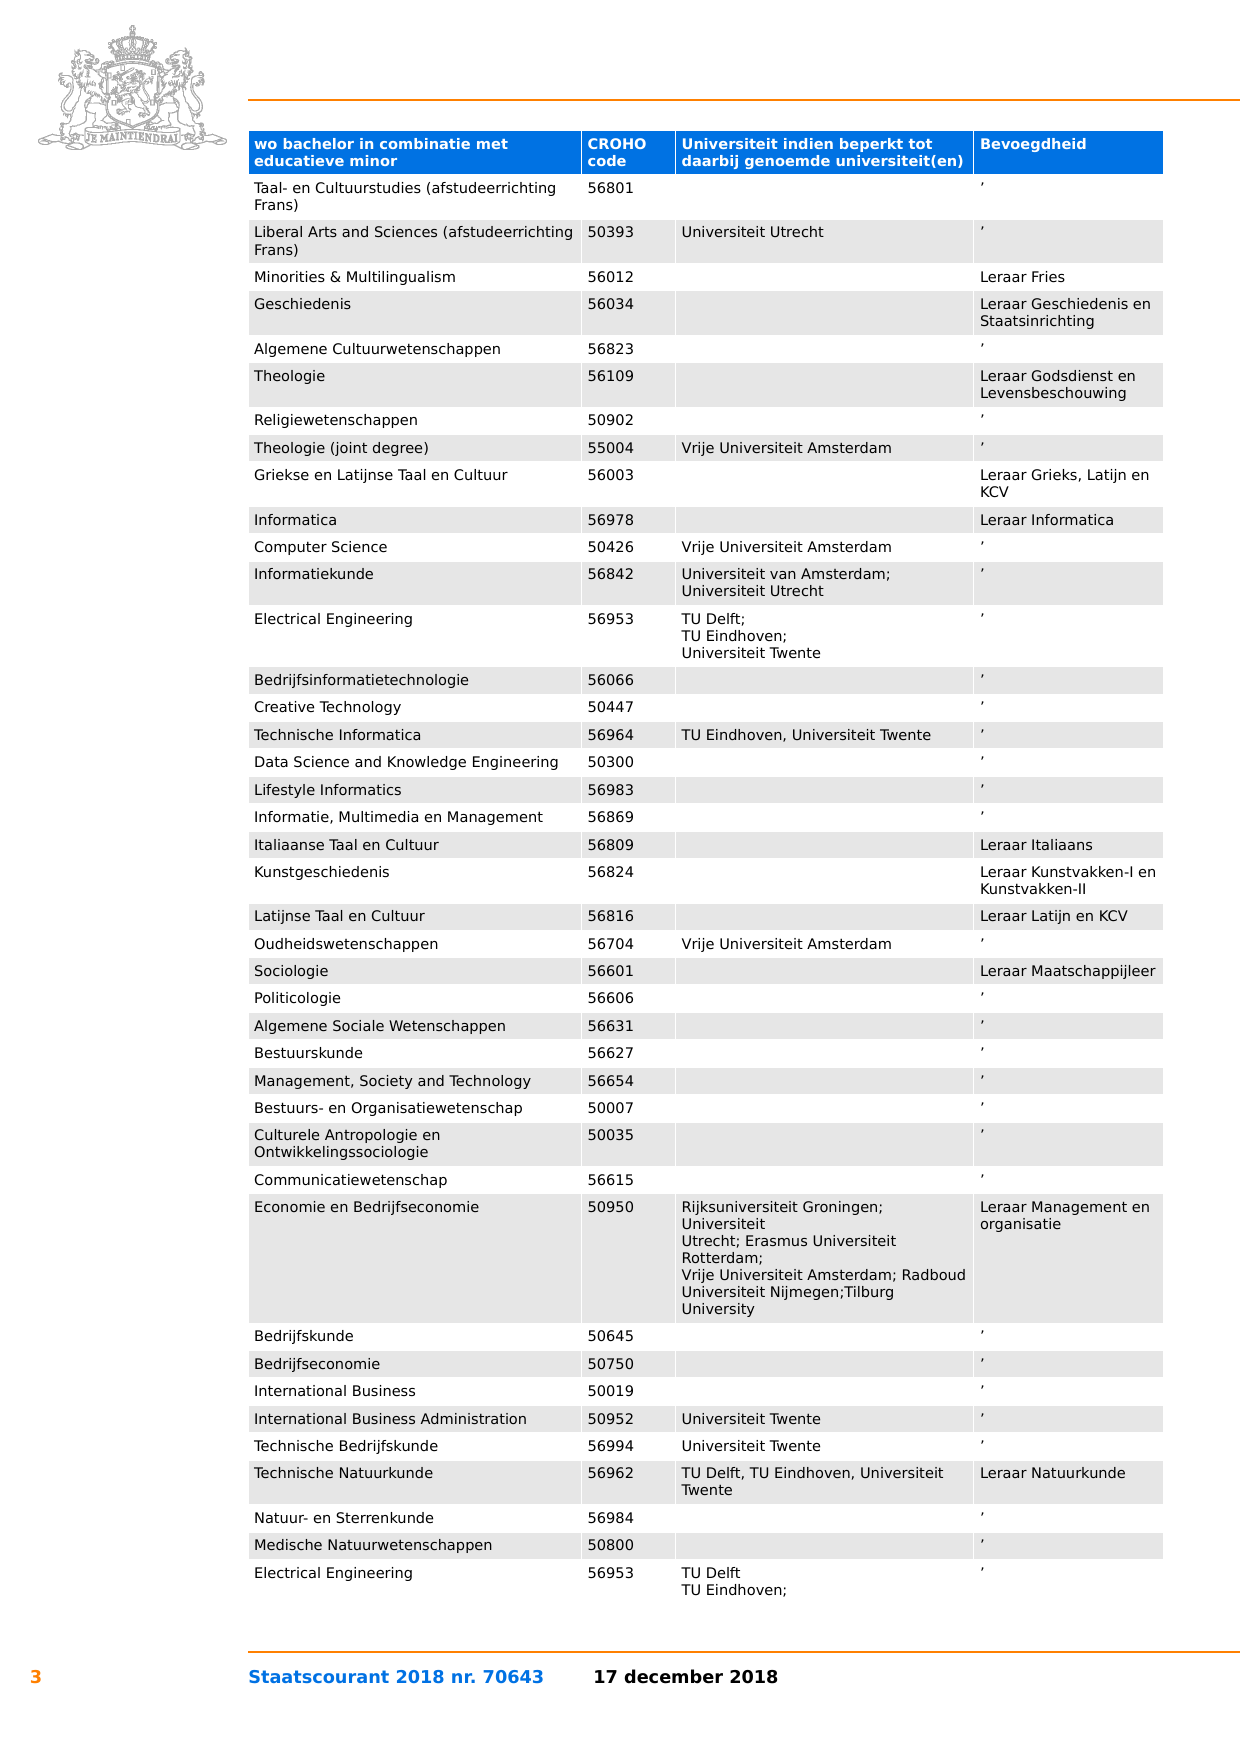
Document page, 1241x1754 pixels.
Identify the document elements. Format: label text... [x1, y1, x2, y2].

table_cell 56654 [582, 1068, 675, 1094]
table_cell Bedrijfsinformatietechnologie [249, 667, 581, 694]
table_cell ’ [974, 435, 1163, 461]
table_cell ’ [974, 1123, 1163, 1166]
table_cell Electrical Engineering [249, 606, 581, 666]
table_cell Vrije Universiteit Amsterdam [676, 534, 973, 561]
table_cell 56983 [582, 777, 675, 803]
table_cell ’ [974, 1351, 1163, 1377]
table_cell [676, 1379, 973, 1405]
table_cell 56824 [582, 859, 675, 902]
table_cell ’ [974, 931, 1163, 957]
table_cell Leraar Godsdienst en Levensbeschouwing [974, 363, 1163, 407]
table_cell [676, 804, 973, 831]
table_cell 56034 [582, 291, 675, 335]
table_cell 56953 [582, 1560, 675, 1603]
table_cell Leraar Geschiedenis en Staatsinrichting [974, 291, 1163, 335]
table_cell ’ [974, 804, 1163, 831]
table_cell 50019 [582, 1379, 675, 1405]
table_cell Management, Society and Technology [249, 1068, 581, 1094]
table_cell 56606 [582, 986, 675, 1012]
table_cell Bedrijfskunde [249, 1324, 581, 1350]
table_cell Informatiekunde [249, 562, 581, 605]
table_cell ’ [974, 408, 1163, 434]
table_cell Italiaanse Taal en Cultuur [249, 832, 581, 858]
table_header Universiteit indien beperkt tot daarbij genoemde universiteit(en) [676, 131, 973, 174]
table_cell Technische Informatica [249, 722, 581, 748]
table_cell 56869 [582, 804, 675, 831]
table_cell 56842 [582, 562, 675, 605]
table_cell [676, 1068, 973, 1094]
table_cell Lifestyle Informatics [249, 777, 581, 803]
table_cell Informatie, Multimedia en Management [249, 804, 581, 831]
table_cell 56109 [582, 363, 675, 407]
table_cell [676, 986, 973, 1012]
table_cell ’ [974, 1324, 1163, 1350]
table_cell 50393 [582, 220, 675, 263]
table_cell Geschiedenis [249, 291, 581, 335]
table_cell 56066 [582, 667, 675, 694]
table_cell Culturele Antropologie en Ontwikkelingssociologie [249, 1123, 581, 1166]
table_cell Rijksuniversiteit Groningen; Universiteit Utrecht; Erasmus Universiteit Rotterdam; Vrije Universiteit Amsterdam; Radboud Universiteit Nijmegen;Tilburg University [676, 1194, 973, 1323]
table_cell 56801 [582, 175, 675, 219]
table_cell 56994 [582, 1433, 675, 1459]
table_cell Leraar Fries [974, 264, 1163, 290]
table_cell 50035 [582, 1123, 675, 1166]
table_cell Bestuurskunde [249, 1040, 581, 1067]
table_cell ’ [974, 175, 1163, 219]
table_cell Leraar Kunstvakken-I en Kunstvakken-II [974, 859, 1163, 902]
table_cell [676, 667, 973, 694]
table_cell [676, 1040, 973, 1067]
table_cell Universiteit van Amsterdam; Universiteit Utrecht [676, 562, 973, 605]
table_cell 56627 [582, 1040, 675, 1067]
table_cell TU Delft, TU Eindhoven, Universiteit Twente [676, 1461, 973, 1504]
table_cell 50007 [582, 1095, 675, 1122]
table_cell Vrije Universiteit Amsterdam [676, 435, 973, 461]
table_cell Vrije Universiteit Amsterdam [676, 931, 973, 957]
table_cell Leraar Italiaans [974, 832, 1163, 858]
table_cell Bedrijfseconomie [249, 1351, 581, 1377]
table_cell [676, 363, 973, 407]
table_cell Leraar Latijn en KCV [974, 904, 1163, 930]
table_cell Technische Bedrijfskunde [249, 1433, 581, 1459]
table_cell [676, 175, 973, 219]
table_cell ’ [974, 1167, 1163, 1193]
table_cell International Business [249, 1379, 581, 1405]
table_cell ’ [974, 750, 1163, 776]
table_cell 50645 [582, 1324, 675, 1350]
table_cell Universiteit Twente [676, 1433, 973, 1459]
table_cell Technische Natuurkunde [249, 1461, 581, 1504]
table_cell Bestuurs- en Organisatiewetenschap [249, 1095, 581, 1122]
table_cell 50902 [582, 408, 675, 434]
table_cell 56962 [582, 1461, 675, 1504]
table_cell ’ [974, 1560, 1163, 1603]
table_cell [676, 750, 973, 776]
table_cell Leraar Grieks, Latijn en KCV [974, 463, 1163, 506]
table_cell Kunstgeschiedenis [249, 859, 581, 902]
table_cell [676, 832, 973, 858]
table_cell 56978 [582, 507, 675, 533]
table_cell 50952 [582, 1406, 675, 1432]
table_cell Leraar Maatschappijleer [974, 958, 1163, 984]
table_cell ’ [974, 1406, 1163, 1432]
table_cell 50950 [582, 1194, 675, 1323]
table_cell Creative Technology [249, 695, 581, 721]
table_cell 50750 [582, 1351, 675, 1377]
table_cell Minorities & Multilingualism [249, 264, 581, 290]
table_cell 56809 [582, 832, 675, 858]
table_cell [676, 1123, 973, 1166]
table_cell 56631 [582, 1013, 675, 1039]
table_cell [676, 463, 973, 506]
table_cell 55004 [582, 435, 675, 461]
table_cell Griekse en Latijnse Taal en Cultuur [249, 463, 581, 506]
table_cell ’ [974, 220, 1163, 263]
table_cell ’ [974, 1095, 1163, 1122]
table_header Bevoegdheid [974, 131, 1163, 174]
table_cell [676, 507, 973, 533]
table_cell [676, 1167, 973, 1193]
table_cell ’ [974, 606, 1163, 666]
table_cell ’ [974, 1013, 1163, 1039]
table_cell TU Eindhoven, Universiteit Twente [676, 722, 973, 748]
table_cell ’ [974, 667, 1163, 694]
table_cell ’ [974, 1533, 1163, 1559]
table_cell ’ [974, 1433, 1163, 1459]
table_header wo bachelor in combinatie met educatieve minor [249, 131, 581, 174]
table_cell [676, 1324, 973, 1350]
table_cell Economie en Bedrijfseconomie [249, 1194, 581, 1323]
table_cell [676, 859, 973, 902]
table_cell 56012 [582, 264, 675, 290]
table_cell 50800 [582, 1533, 675, 1559]
table_cell [676, 958, 973, 984]
table_cell Communicatiewetenschap [249, 1167, 581, 1193]
table_cell 56984 [582, 1505, 675, 1531]
table_cell Universiteit Twente [676, 1406, 973, 1432]
table_cell 56823 [582, 336, 675, 362]
table_cell 50426 [582, 534, 675, 561]
table_cell ’ [974, 1379, 1163, 1405]
table_cell [676, 777, 973, 803]
table_cell [676, 1095, 973, 1122]
table_cell [676, 264, 973, 290]
table_cell Algemene Cultuurwetenschappen [249, 336, 581, 362]
table_cell ’ [974, 336, 1163, 362]
table_cell Religiewetenschappen [249, 408, 581, 434]
table_cell [676, 1533, 973, 1559]
table_cell [676, 1013, 973, 1039]
table_cell [676, 336, 973, 362]
table_cell ’ [974, 1505, 1163, 1531]
table_cell Electrical Engineering [249, 1560, 581, 1603]
table_cell 56953 [582, 606, 675, 666]
table_cell Politicologie [249, 986, 581, 1012]
table_cell Data Science and Knowledge Engineering [249, 750, 581, 776]
table_cell Medische Natuurwetenschappen [249, 1533, 581, 1559]
picture [38, 25, 227, 150]
table_header CROHO code [582, 131, 675, 174]
table_cell Taal- en Cultuurstudies (afstudeerrichting Frans) [249, 175, 581, 219]
table_cell TU Delft TU Eindhoven; [676, 1560, 973, 1603]
table_cell Computer Science [249, 534, 581, 561]
table_cell Oudheidswetenschappen [249, 931, 581, 957]
table_cell Leraar Informatica [974, 507, 1163, 533]
table_cell 56704 [582, 931, 675, 957]
table_cell ’ [974, 722, 1163, 748]
table_cell [676, 1505, 973, 1531]
table_cell [676, 1351, 973, 1377]
table_cell 50447 [582, 695, 675, 721]
table_cell TU Delft; TU Eindhoven; Universiteit Twente [676, 606, 973, 666]
table_cell ’ [974, 562, 1163, 605]
table_cell Informatica [249, 507, 581, 533]
table_cell Liberal Arts and Sciences (afstudeerrichting Frans) [249, 220, 581, 263]
table_cell [676, 904, 973, 930]
table_cell [676, 695, 973, 721]
table_cell [676, 291, 973, 335]
table_cell Leraar Natuurkunde [974, 1461, 1163, 1504]
table_cell 56003 [582, 463, 675, 506]
table_cell Natuur- en Sterrenkunde [249, 1505, 581, 1531]
table_cell Leraar Management en organisatie [974, 1194, 1163, 1323]
table_cell 50300 [582, 750, 675, 776]
table_cell ’ [974, 1040, 1163, 1067]
table_cell ’ [974, 777, 1163, 803]
table_cell ’ [974, 1068, 1163, 1094]
table_cell Algemene Sociale Wetenschappen [249, 1013, 581, 1039]
table_cell Sociologie [249, 958, 581, 984]
table_cell 56964 [582, 722, 675, 748]
table_cell ’ [974, 534, 1163, 561]
table_cell [676, 408, 973, 434]
table_cell 56816 [582, 904, 675, 930]
table_cell Latijnse Taal en Cultuur [249, 904, 581, 930]
table_cell International Business Administration [249, 1406, 581, 1432]
table_cell ’ [974, 986, 1163, 1012]
table_cell 56601 [582, 958, 675, 984]
table_cell ’ [974, 695, 1163, 721]
table_cell Theologie [249, 363, 581, 407]
table_cell 56615 [582, 1167, 675, 1193]
table_cell Theologie (joint degree) [249, 435, 581, 461]
table_cell Universiteit Utrecht [676, 220, 973, 263]
